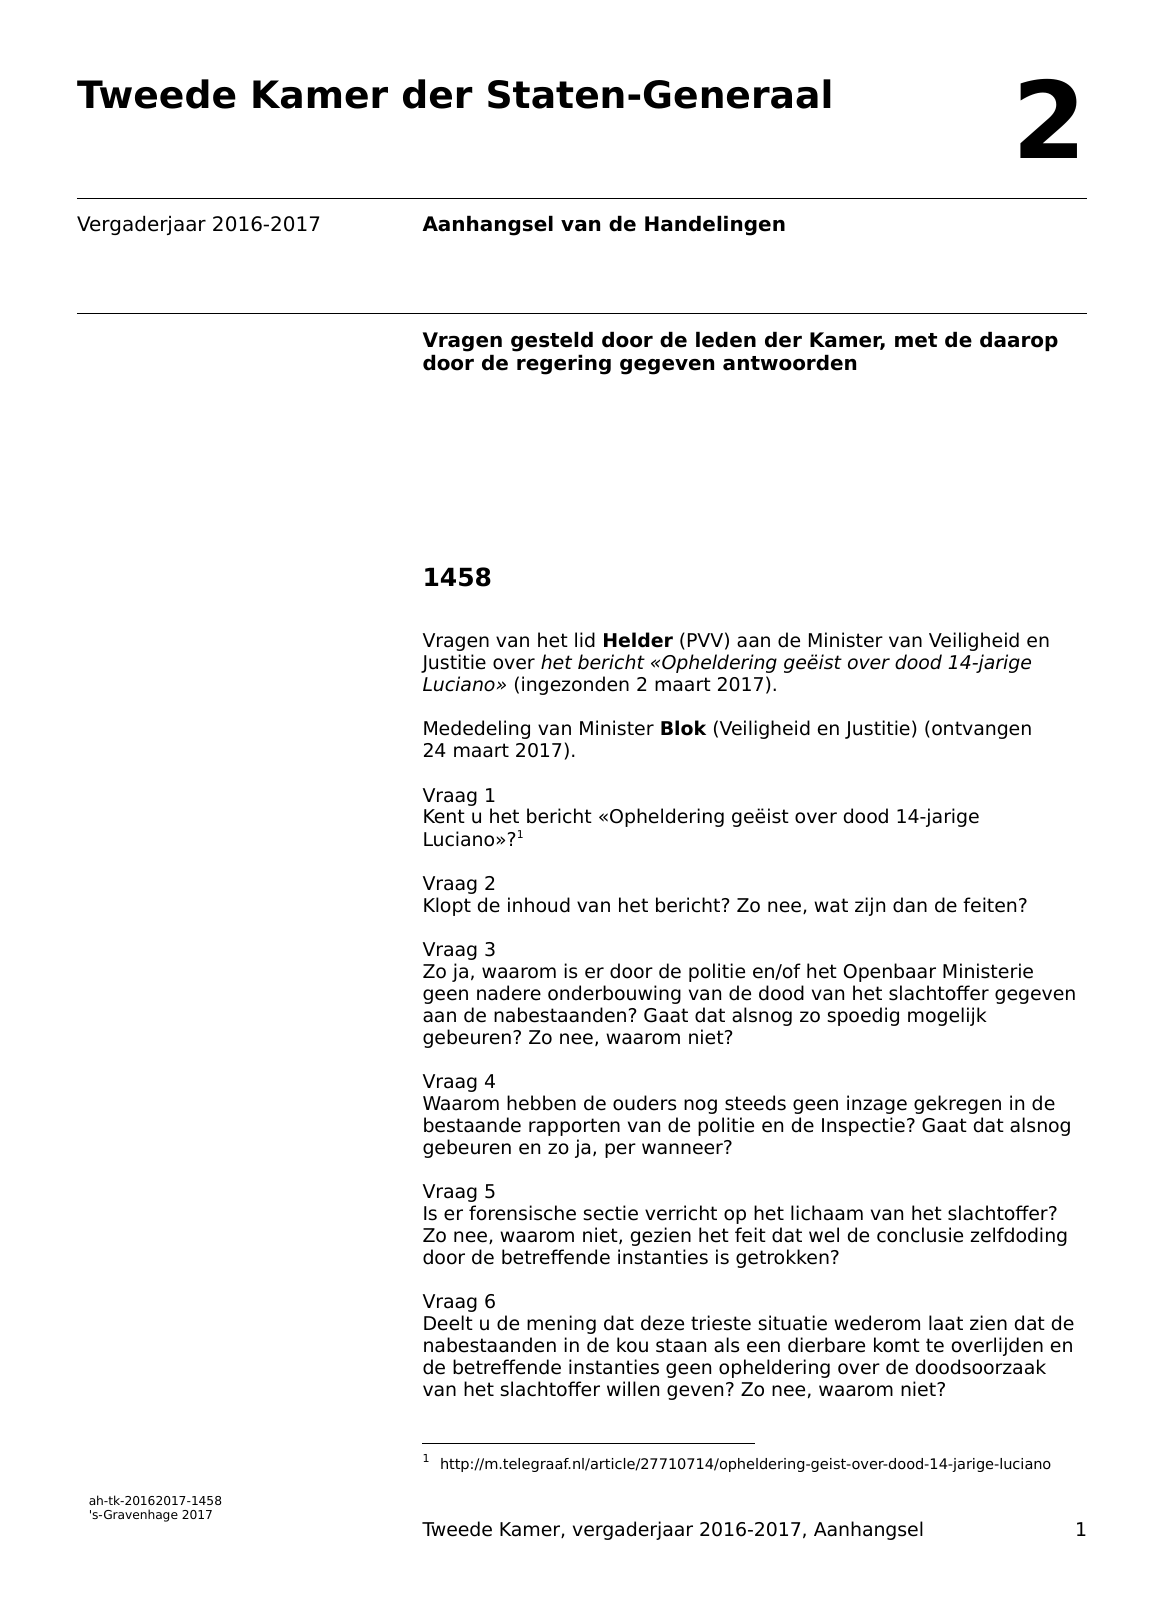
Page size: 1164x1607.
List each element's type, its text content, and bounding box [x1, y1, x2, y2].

text ah-tk-20162017-1458 [88, 1494, 323, 1508]
text Vraag 4 [422, 1071, 1087, 1093]
table_cell [77, 314, 422, 375]
text Vraag 2 [422, 873, 1087, 894]
table_cell Vergaderjaar 2016-2017 [77, 199, 422, 313]
table_header 2 [886, 59, 1087, 198]
text Vragen van het lid Helder (PVV) aan de Minister van Veiligheid en Justitie over het bericht «Opheldering geëist over dood 14-jarige Luciano» (ingezonden 2 maart 2017). [422, 630, 1087, 696]
text Vraag 3 [422, 939, 1087, 961]
table_cell Aanhangsel van de Handelingen [422, 199, 1087, 313]
text Mededeling van Minister Blok (Veiligheid en Justitie) (ontvangen 24 maart 2017). [422, 718, 1087, 762]
text Deelt u de mening dat deze trieste situatie wederom laat zien dat de nabestaanden in de kou staan als een dierbare komt te overlijden en de betreffende instanties geen opheldering over de doodsoorzaak van het slachtoffer willen geven? Zo nee, waarom niet? [422, 1313, 1087, 1401]
text 1458 [422, 563, 1087, 592]
text http://m.telegraaf.nl/article/27710714/opheldering-geist-over-dood-14-jarige-luciano [422, 1452, 1087, 1474]
text Klopt de inhoud van het bericht? Zo nee, wat zijn dan de feiten? [422, 894, 1087, 917]
text Is er forensische sectie verricht op het lichaam van het slachtoffer? Zo nee, waarom niet, gezien het feit dat wel de conclusie zelfdoding door de betreffende instanties is getrokken? [422, 1203, 1087, 1269]
table_cell Vragen gesteld door de leden der Kamer, met de daarop door de regering gegeven antwoorden [422, 314, 1087, 375]
text Waarom hebben de ouders nog steeds geen inzage gekregen in de bestaande rapporten van de politie en de Inspectie? Gaat dat alsnog gebeuren en zo ja, per wanneer? [422, 1093, 1087, 1159]
text 's-Gravenhage 2017 [88, 1508, 323, 1522]
text Vraag 6 [422, 1291, 1087, 1313]
table_header Tweede Kamer der Staten-Generaal [77, 59, 886, 198]
text Vraag 5 [422, 1181, 1087, 1203]
text Kent u het bericht «Opheldering geëist over dood 14-jarige Luciano»? [422, 806, 1087, 850]
text Vraag 1 [422, 784, 1087, 806]
text Zo ja, waarom is er door de politie en/of het Openbaar Ministerie geen nadere onderbouwing van de dood van het slachtoffer gegeven aan de nabestaanden? Gaat dat alsnog zo spoedig mogelijk gebeuren? Zo nee, waarom niet? [422, 961, 1087, 1049]
